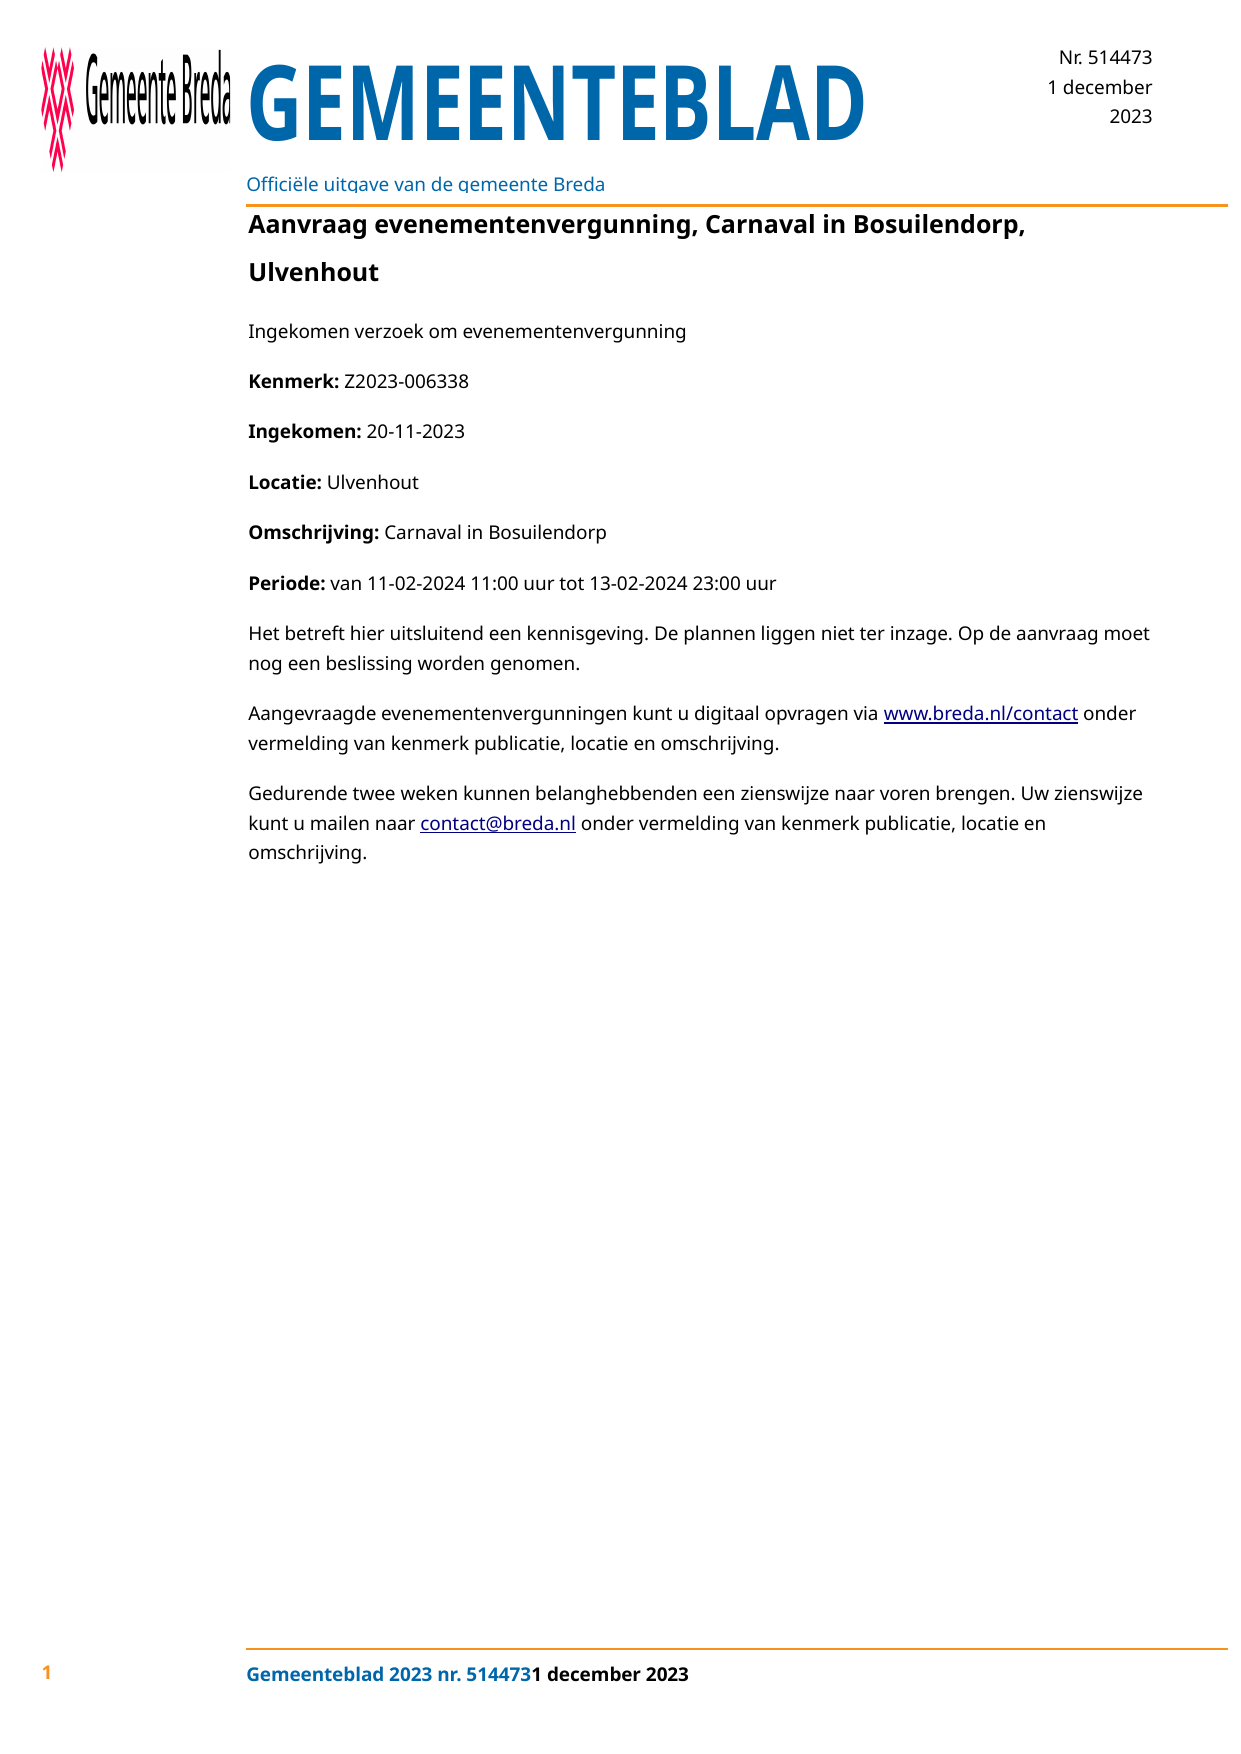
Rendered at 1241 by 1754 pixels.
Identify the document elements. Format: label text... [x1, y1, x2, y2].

text Kenmerk: Z2023-006338 [248, 368, 1152, 394]
text Periode: van 11-02-2024 11:00 uur tot 13-02-2024 23:00 uur [248, 570, 1152, 596]
text Aanvraag evenementenvergunning, Carnaval in Bosuilendorp, Ulvenhout [248, 207, 1152, 288]
text Ingekomen verzoek om evenementenvergunning [248, 318, 1152, 344]
picture [41, 47, 231, 172]
text Aangevraagde evenementenvergunningen kunt u digitaal opvragen via www.breda.nl/contact onder vermelding van kenmerk publicatie, locatie en omschrijving. [248, 700, 1152, 756]
text Gedurende twee weken kunnen belanghebbenden een zienswijze naar voren brengen. Uw zienswijze kunt u mailen naar contact@breda.nl onder vermelding van kenmerk publicatie, locatie en omschrijving. [248, 780, 1152, 865]
text Locatie: Ulvenhout [248, 469, 1152, 495]
text Omschrijving: Carnaval in Bosuilendorp [248, 519, 1152, 545]
text Het betreft hier uitsluitend een kennisgeving. De plannen liggen niet ter inzage. Op de aanvraag moet nog een beslissing worden genomen. [248, 620, 1152, 676]
text Ingekomen: 20-11-2023 [248, 419, 1152, 444]
